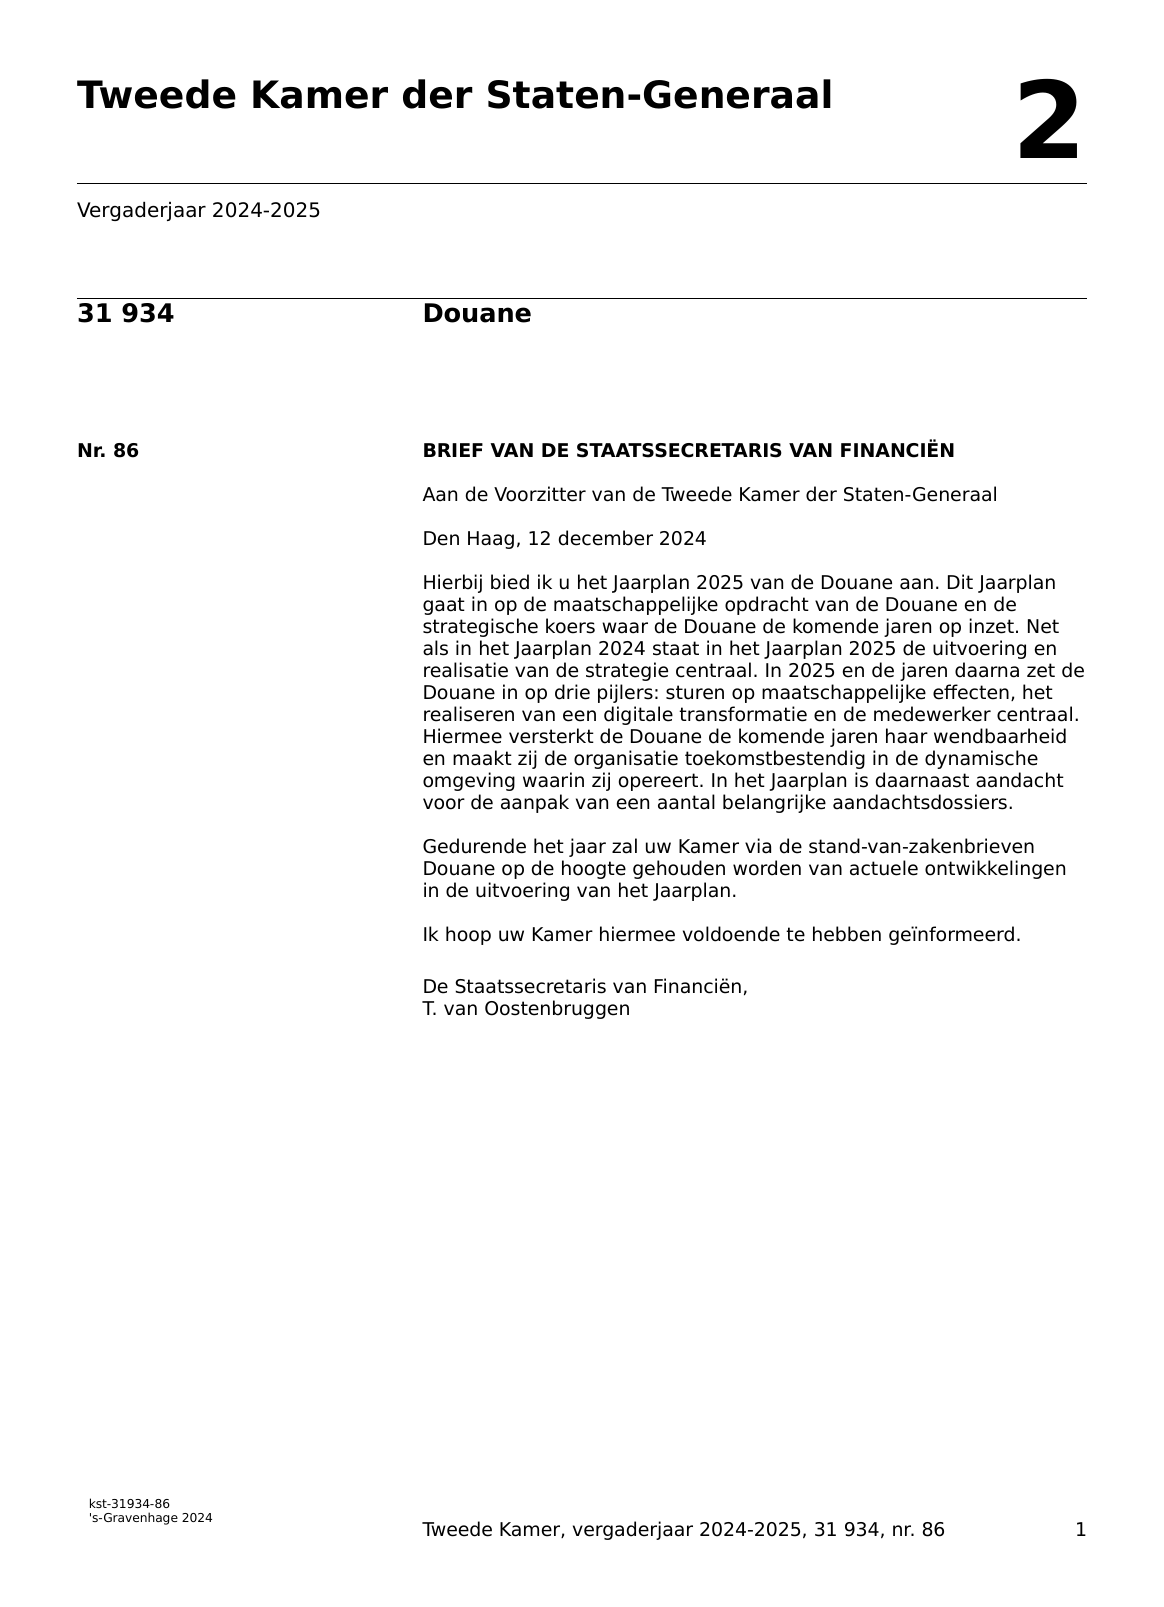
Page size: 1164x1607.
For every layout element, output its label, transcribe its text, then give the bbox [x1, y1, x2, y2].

table_header Tweede Kamer der Staten-Generaal [77, 59, 886, 183]
text De Staatssecretaris van Financiën, T. van Oostenbruggen [422, 976, 1087, 1020]
subtitle Nr. 86 BRIEF VAN DE STAATSSECRETARIS VAN FINANCIËN [77, 440, 1087, 462]
table_header 2 [886, 59, 1087, 183]
text Hierbij bied ik u het Jaarplan 2025 van de Douane aan. Dit Jaarplan gaat in op de maatschappelijke opdracht van de Douane en de strategische koers waar de Douane de komende jaren op inzet. Net als in het Jaarplan 2024 staat in het Jaarplan 2025 de uitvoering en realisatie van de strategie centraal. In 2025 en de jaren daarna zet de Douane in op drie pijlers: sturen op maatschappelijke effecten, het realiseren van een digitale transformatie en de medewerker centraal. Hiermee versterkt de Douane de komende jaren haar wendbaarheid en maakt zij de organisatie toekomstbestendig in de dynamische omgeving waarin zij opereert. In het Jaarplan is daarnaast aandacht voor de aanpak van een aantal belangrijke aandachtsdossiers. [422, 572, 1087, 814]
text 's-Gravenhage 2024 [88, 1511, 323, 1525]
subtitle 31 934 Douane [77, 299, 1087, 329]
text Gedurende het jaar zal uw Kamer via de stand-van-zakenbrieven Douane op de hoogte gehouden worden van actuele ontwikkelingen in de uitvoering van het Jaarplan. [422, 836, 1087, 902]
table_cell Vergaderjaar 2024-2025 [77, 184, 1087, 298]
text kst-31934-86 [88, 1497, 323, 1511]
text Ik hoop uw Kamer hiermee voldoende te hebben geïnformeerd. [422, 924, 1087, 946]
text Aan de Voorzitter van de Tweede Kamer der Staten-Generaal [422, 484, 1087, 506]
text Den Haag, 12 december 2024 [422, 528, 1087, 550]
